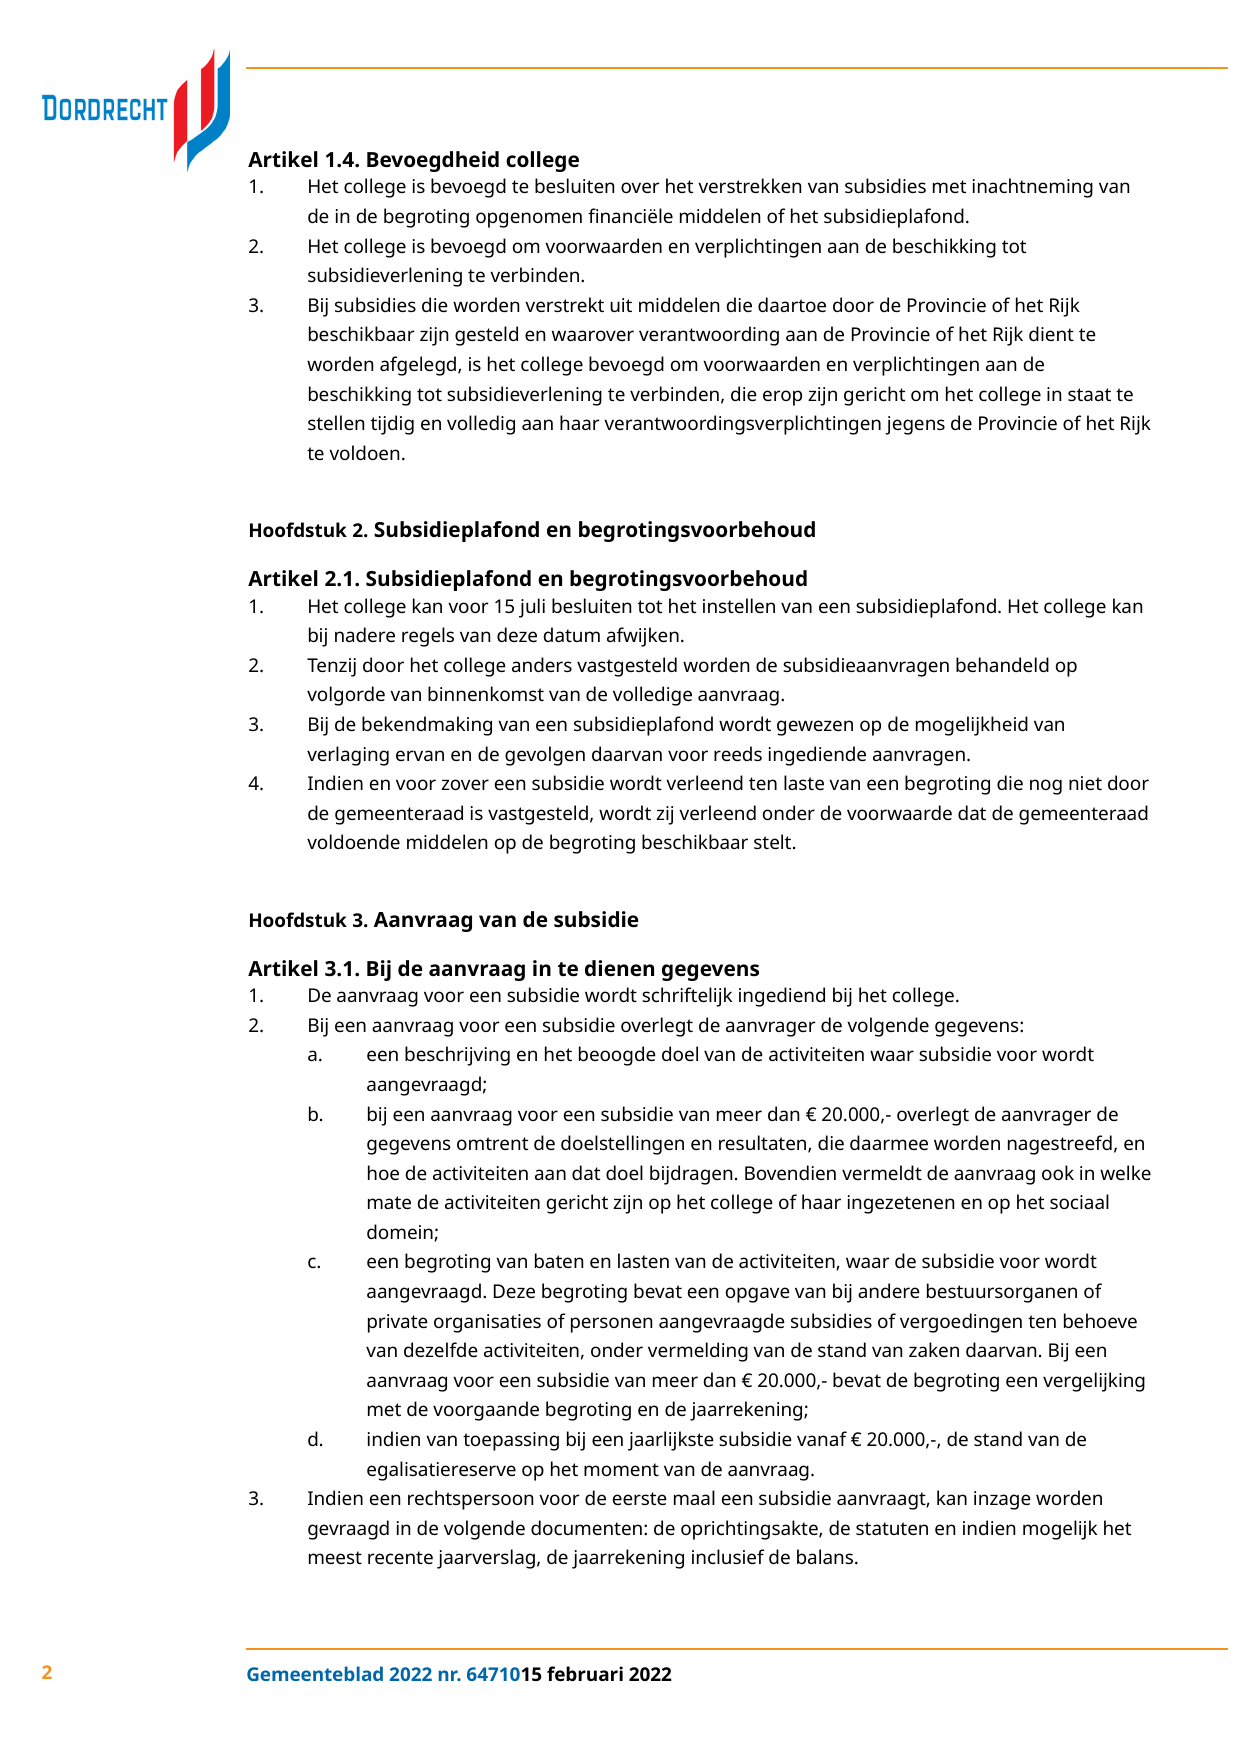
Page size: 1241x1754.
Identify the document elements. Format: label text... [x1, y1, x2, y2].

list Indien en voor zover een subsidie wordt verleend ten laste van een begroting die nog niet door de gemeenteraad is vastgesteld, wordt zij verleend onder de voorwaarde dat de gemeenteraad voldoende middelen op de begroting beschikbaar stelt. [248, 770, 1152, 855]
list Bij een aanvraag voor een subsidie overlegt de aanvrager de volgende gegevens: [248, 1012, 1152, 1038]
text Artikel 3.1. Bij de aanvraag in te dienen gegevens [248, 954, 1152, 982]
list bij een aanvraag voor een subsidie van meer dan € 20.000,- overlegt de aanvrager de gegevens omtrent de doelstellingen en resultaten, die daarmee worden nagestreefd, en hoe de activiteiten aan dat doel bijdragen. Bovendien vermeldt de aanvraag ook in welke mate de activiteiten gericht zijn op het college of haar ingezetenen en op het sociaal domein; [307, 1101, 1152, 1245]
list indien van toepassing bij een jaarlijkste subsidie vanaf € 20.000,-, de stand van de egalisatiereserve op het moment van de aanvraag. [307, 1426, 1152, 1481]
list Het college is bevoegd om voorwaarden en verplichtingen aan de beschikking tot subsidieverlening te verbinden. [248, 233, 1152, 288]
text Artikel 1.4. Bevoegdheid college [248, 145, 1152, 174]
list Het college is bevoegd te besluiten over het verstrekken van subsidies met inachtneming van de in de begroting opgenomen financiële middelen of het subsidieplafond. [248, 174, 1152, 229]
picture [41, 47, 231, 172]
list een begroting van baten en lasten van de activiteiten, waar de subsidie voor wordt aangevraagd. Deze begroting bevat een opgave van bij andere bestuursorganen of private organisaties of personen aangevraagde subsidies of vergoedingen ten behoeve van dezelfde activiteiten, onder vermelding van de stand van zaken daarvan. Bij een aanvraag voor een subsidie van meer dan € 20.000,- bevat de begroting een vergelijking met de voorgaande begroting en de jaarrekening; [307, 1249, 1152, 1422]
list Indien een rechtspersoon voor de eerste maal een subsidie aanvraagt, kan inzage worden gevraagd in de volgende documenten: de oprichtingsakte, de statuten en indien mogelijk het meest recente jaarverslag, de jaarrekening inclusief de balans. [248, 1485, 1152, 1570]
text Hoofdstuk 2. Subsidieplafond en begrotingsvoorbehoud [248, 515, 1152, 543]
list De aanvraag voor een subsidie wordt schriftelijk ingediend bij het college. [248, 982, 1152, 1008]
list Het college kan voor 15 juli besluiten tot het instellen van een subsidieplafond. Het college kan bij nadere regels van deze datum afwijken. [248, 593, 1152, 648]
list Bij subsidies die worden verstrekt uit middelen die daartoe door de Provincie of het Rijk beschikbaar zijn gesteld en waarover verantwoording aan de Provincie of het Rijk dient te worden afgelegd, is het college bevoegd om voorwaarden en verplichtingen aan de beschikking tot subsidieverlening te verbinden, die erop zijn gericht om het college in staat te stellen tijdig en volledig aan haar verantwoordingsverplichtingen jegens de Provincie of het Rijk te voldoen. [248, 292, 1152, 466]
list Tenzij door het college anders vastgesteld worden de subsidieaanvragen behandeld op volgorde van binnenkomst van de volledige aanvraag. [248, 652, 1152, 707]
list Bij de bekendmaking van een subsidieplafond wordt gewezen op de mogelijkheid van verlaging ervan en de gevolgen daarvan voor reeds ingediende aanvragen. [248, 711, 1152, 766]
text Hoofdstuk 3. Aanvraag van de subsidie [248, 905, 1152, 933]
list een beschrijving en het beoogde doel van de activiteiten waar subsidie voor wordt aangevraagd; [307, 1042, 1152, 1097]
text Artikel 2.1. Subsidieplafond en begrotingsvoorbehoud [248, 564, 1152, 593]
